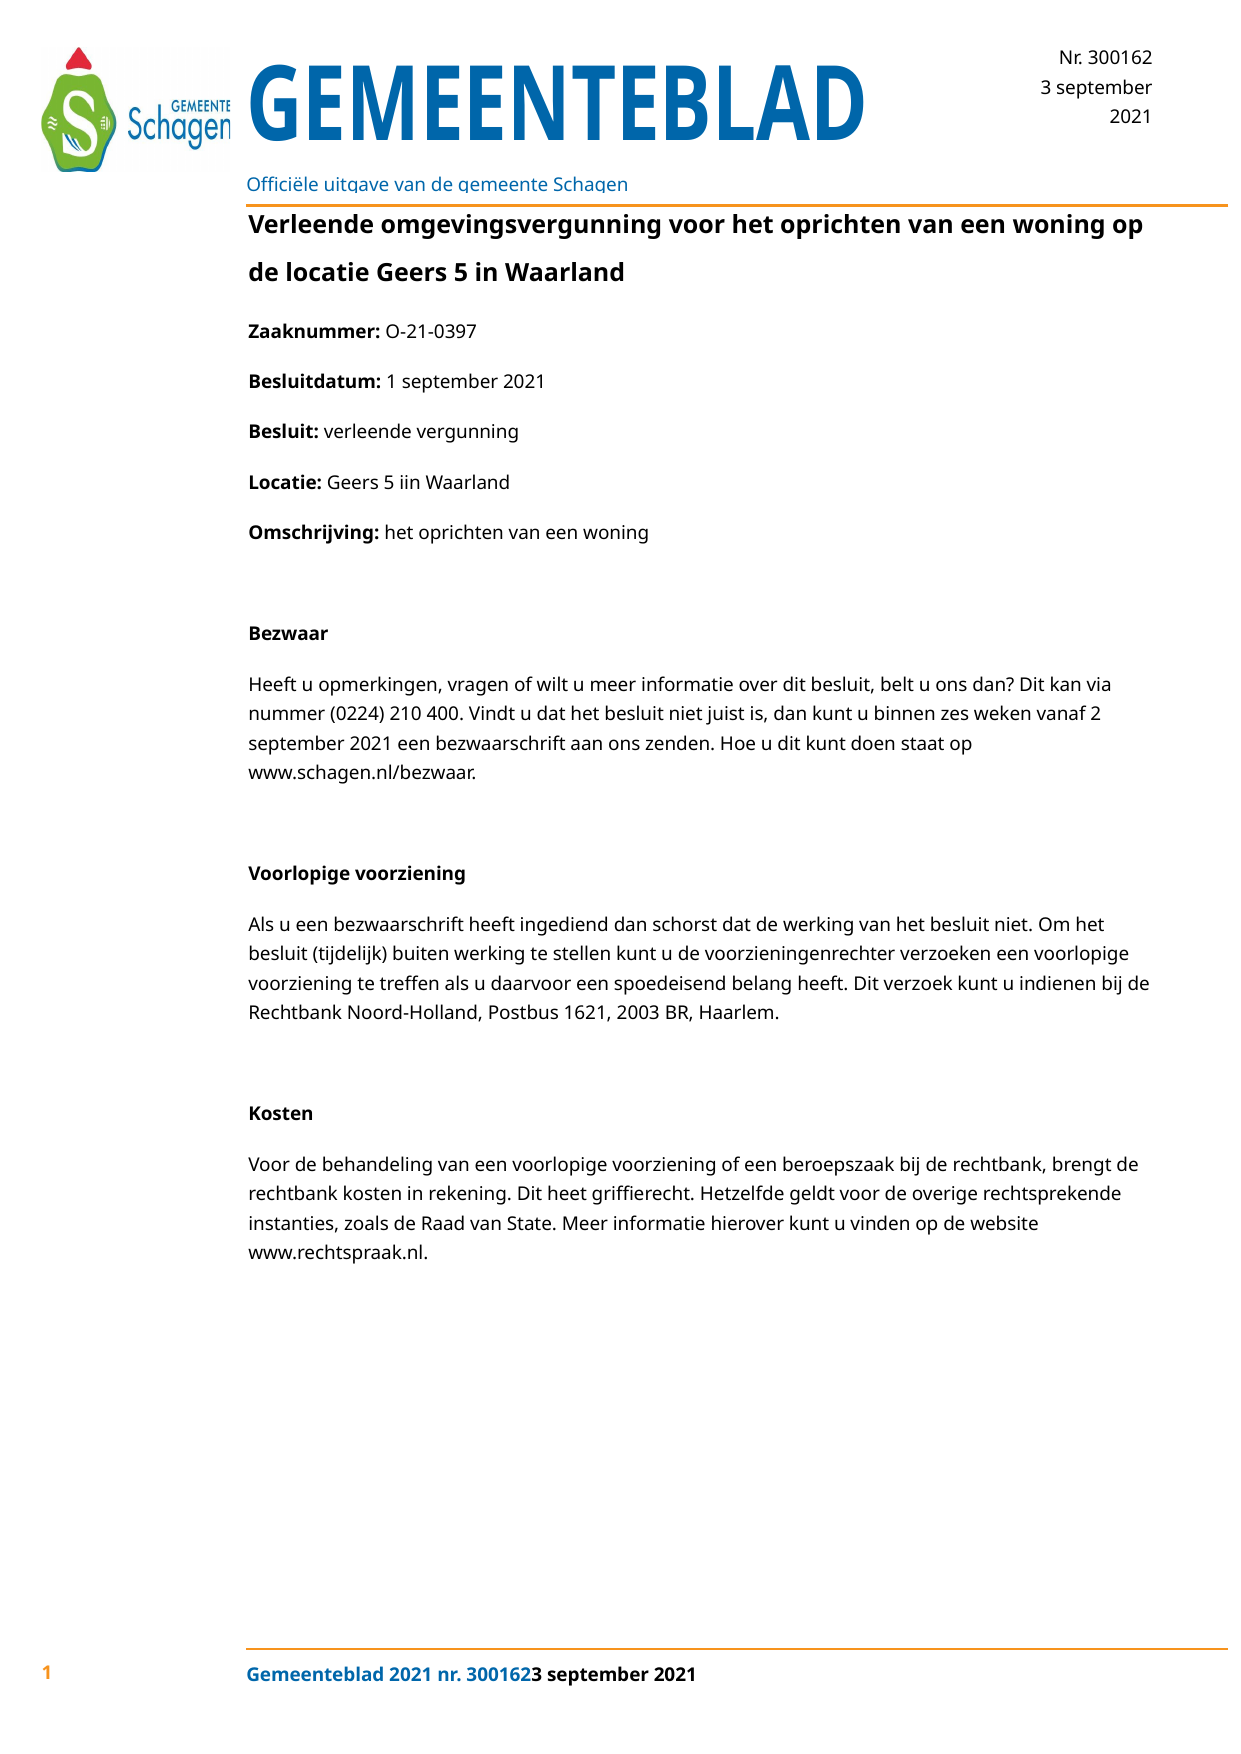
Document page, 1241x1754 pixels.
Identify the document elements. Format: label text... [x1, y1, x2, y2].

text Als u een bezwaarschrift heeft ingediend dan schorst dat de werking van het besluit niet. Om het besluit (tijdelijk) buiten werking te stellen kunt u de voorzieningenrechter verzoeken een voorlopige voorziening te treffen als u daarvoor een spoedeisend belang heeft. Dit verzoek kunt u indienen bij de Rechtbank Noord-Holland, Postbus 1621, 2003 BR, Haarlem. [248, 911, 1152, 1025]
text Bezwaar [248, 620, 1152, 646]
text Voor de behandeling van een voorlopige voorziening of een beroepszaak bij de rechtbank, brengt de rechtbank kosten in rekening. Dit heet griffierecht. Hetzelfde geldt voor de overige rechtsprekende instanties, zoals de Raad van State. Meer informatie hierover kunt u vinden op de website www.rechtspraak.nl. [248, 1151, 1152, 1265]
text Kosten [248, 1100, 1152, 1126]
text Omschrijving: het oprichten van een woning [248, 519, 1152, 545]
text Heeft u opmerkingen, vragen of wilt u meer informatie over dit besluit, belt u ons dan? Dit kan via nummer (0224) 210 400. Vindt u dat het besluit niet juist is, dan kunt u binnen zes weken vanaf 2 september 2021 een bezwaarschrift aan ons zenden. Hoe u dit kunt doen staat op www.schagen.nl/bezwaar. [248, 671, 1152, 785]
text Verleende omgevingsvergunning voor het oprichten van een woning op de locatie Geers 5 in Waarland [248, 207, 1152, 288]
text Locatie: Geers 5 iin Waarland [248, 469, 1152, 495]
text Voorlopige voorziening [248, 860, 1152, 886]
text Zaaknummer: O-21-0397 [248, 318, 1152, 344]
text Besluit: verleende vergunning [248, 419, 1152, 444]
text Besluitdatum: 1 september 2021 [248, 368, 1152, 394]
picture [41, 47, 231, 172]
